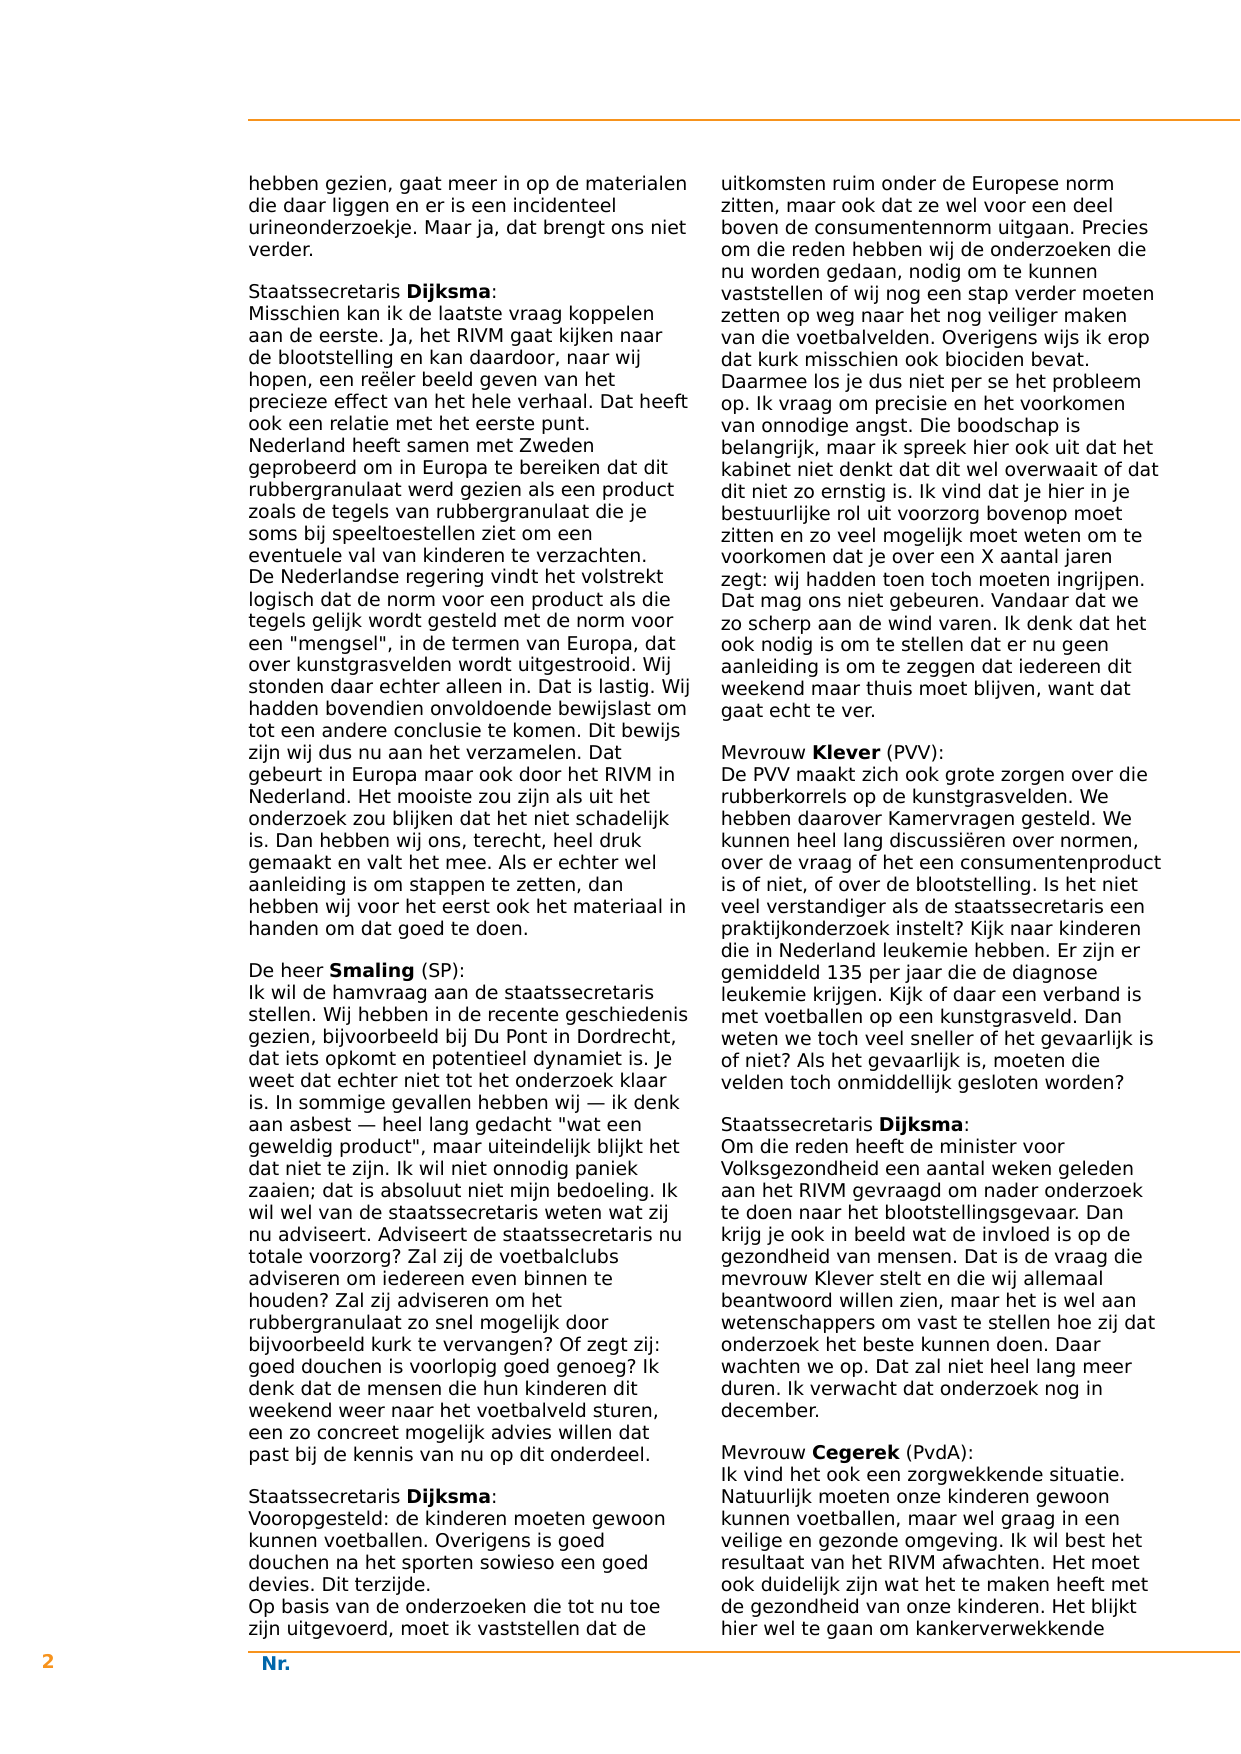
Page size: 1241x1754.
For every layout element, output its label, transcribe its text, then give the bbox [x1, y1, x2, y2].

text Staatssecretaris Dijksma: [721, 1114, 1163, 1136]
text Staatssecretaris Dijksma: [248, 1486, 691, 1508]
text Ik vind het ook een zorgwekkende situatie. Natuurlijk moeten onze kinderen gewoon kunnen voetballen, maar wel graag in een veilige en gezonde omgeving. Ik wil best het resultaat van het RIVM afwachten. Het moet ook duidelijk zijn wat het te maken heeft met de gezondheid van onze kinderen. Het blijkt hier wel te gaan om kankerverwekkende [721, 1464, 1163, 1639]
text De Nederlandse regering vindt het volstrekt logisch dat de norm voor een product als die tegels gelijk wordt gesteld met de norm voor een "mengsel", in de termen van Europa, dat over kunstgrasvelden wordt uitgestrooid. Wij stonden daar echter alleen in. Dat is lastig. Wij hadden bovendien onvoldoende bewijslast om tot een andere conclusie te komen. Dit bewijs zijn wij dus nu aan het verzamelen. Dat gebeurt in Europa maar ook door het RIVM in Nederland. Het mooiste zou zijn als uit het onderzoek zou blijken dat het niet schadelijk is. Dan hebben wij ons, terecht, heel druk gemaakt en valt het mee. Als er echter wel aanleiding is om stappen te zetten, dan hebben wij voor het eerst ook het materiaal in handen om dat goed te doen. [248, 566, 691, 940]
text uitkomsten ruim onder de Europese norm zitten, maar ook dat ze wel voor een deel boven de consumentennorm uitgaan. Precies om die reden hebben wij de onderzoeken die nu worden gedaan, nodig om te kunnen vaststellen of wij nog een stap verder moeten zetten op weg naar het nog veiliger maken van die voetbalvelden. Overigens wijs ik erop dat kurk misschien ook biociden bevat. Daarmee los je dus niet per se het probleem op. Ik vraag om precisie en het voorkomen van onnodige angst. Die boodschap is belangrijk, maar ik spreek hier ook uit dat het kabinet niet denkt dat dit wel overwaait of dat dit niet zo ernstig is. Ik vind dat je hier in je bestuurlijke rol uit voorzorg bovenop moet zitten en zo veel mogelijk moet weten om te voorkomen dat je over een X aantal jaren zegt: wij hadden toen toch moeten ingrijpen. Dat mag ons niet gebeuren. Vandaar dat we zo scherp aan de wind varen. Ik denk dat het ook nodig is om te stellen dat er nu geen aanleiding is om te zeggen dat iedereen dit weekend maar thuis moet blijven, want dat gaat echt te ver. [721, 173, 1163, 722]
text De PVV maakt zich ook grote zorgen over die rubberkorrels op de kunstgrasvelden. We hebben daarover Kamervragen gesteld. We kunnen heel lang discussiëren over normen, over de vraag of het een consumentenproduct is of niet, of over de blootstelling. Is het niet veel verstandiger als de staatssecretaris een praktijkonderzoek instelt? Kijk naar kinderen die in Nederland leukemie hebben. Er zijn er gemiddeld 135 per jaar die de diagnose leukemie krijgen. Kijk of daar een verband is met voetballen op een kunstgrasveld. Dan weten we toch veel sneller of het gevaarlijk is of niet? Als het gevaarlijk is, moeten die velden toch onmiddellijk gesloten worden? [721, 764, 1163, 1094]
text Mevrouw Cegerek (PvdA): [721, 1442, 1163, 1464]
text Vooropgesteld: de kinderen moeten gewoon kunnen voetballen. Overigens is goed douchen na het sporten sowieso een goed devies. Dit terzijde. [248, 1508, 691, 1596]
text Om die reden heeft de minister voor Volksgezondheid een aantal weken geleden aan het RIVM gevraagd om nader onderzoek te doen naar het blootstellingsgevaar. Dan krijg je ook in beeld wat de invloed is op de gezondheid van mensen. Dat is de vraag die mevrouw Klever stelt en die wij allemaal beantwoord willen zien, maar het is wel aan wetenschappers om vast te stellen hoe zij dat onderzoek het beste kunnen doen. Daar wachten we op. Dat zal niet heel lang meer duren. Ik verwacht dat onderzoek nog in december. [721, 1136, 1163, 1422]
text De heer Smaling (SP): [248, 960, 691, 982]
text hebben gezien, gaat meer in op de materialen die daar liggen en er is een incidenteel urineonderzoekje. Maar ja, dat brengt ons niet verder. [248, 173, 691, 261]
text Staatssecretaris Dijksma: [248, 281, 691, 303]
text Mevrouw Klever (PVV): [721, 742, 1163, 764]
text Op basis van de onderzoeken die tot nu toe zijn uitgevoerd, moet ik vaststellen dat de [248, 1596, 691, 1639]
text Ik wil de hamvraag aan de staatssecretaris stellen. Wij hebben in de recente geschiedenis gezien, bijvoorbeeld bij Du Pont in Dordrecht, dat iets opkomt en potentieel dynamiet is. Je weet dat echter niet tot het onderzoek klaar is. In sommige gevallen hebben wij — ik denk aan asbest — heel lang gedacht "wat een geweldig product", maar uiteindelijk blijkt het dat niet te zijn. Ik wil niet onnodig paniek zaaien; dat is absoluut niet mijn bedoeling. Ik wil wel van de staatssecretaris weten wat zij nu adviseert. Adviseert de staatssecretaris nu totale voorzorg? Zal zij de voetbalclubs adviseren om iedereen even binnen te houden? Zal zij adviseren om het rubbergranulaat zo snel mogelijk door bijvoorbeeld kurk te vervangen? Of zegt zij: goed douchen is voorlopig goed genoeg? Ik denk dat de mensen die hun kinderen dit weekend weer naar het voetbalveld sturen, een zo concreet mogelijk advies willen dat past bij de kennis van nu op dit onderdeel. [248, 982, 691, 1466]
text Misschien kan ik de laatste vraag koppelen aan de eerste. Ja, het RIVM gaat kijken naar de blootstelling en kan daardoor, naar wij hopen, een reëler beeld geven van het precieze effect van het hele verhaal. Dat heeft ook een relatie met het eerste punt. Nederland heeft samen met Zweden geprobeerd om in Europa te bereiken dat dit rubbergranulaat werd gezien als een product zoals de tegels van rubbergranulaat die je soms bij speeltoestellen ziet om een eventuele val van kinderen te verzachten. [248, 303, 691, 566]
